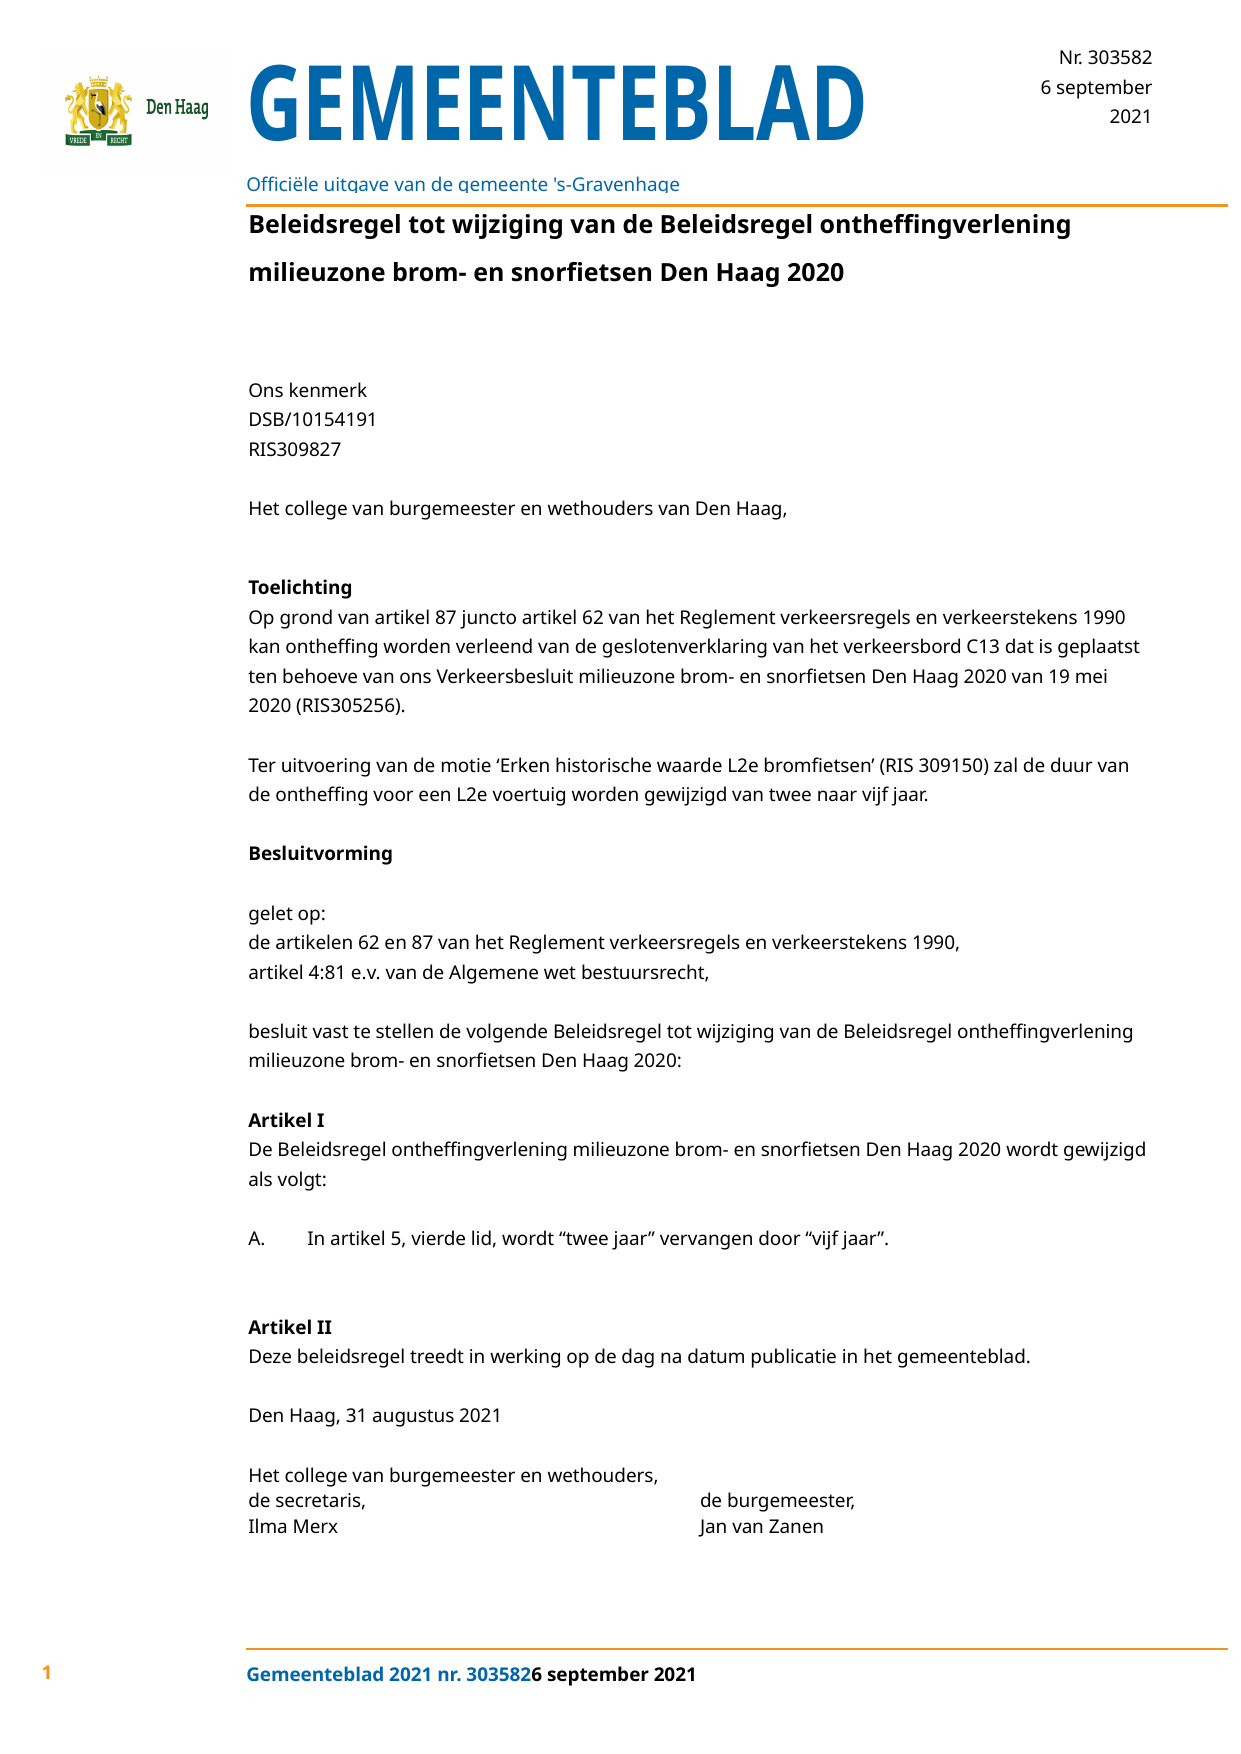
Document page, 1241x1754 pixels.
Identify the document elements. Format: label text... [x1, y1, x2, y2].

table_header [700, 1462, 1152, 1488]
text Ter uitvoering van de motie ‘Erken historische waarde L2e bromfietsen’ (RIS 309150) zal de duur van de ontheffing voor een L2e voertuig worden gewijzigd van twee naar vijf jaar. [248, 752, 1152, 807]
text Deze beleidsregel treedt in werking op de dag na datum publicatie in het gemeenteblad. [248, 1343, 1152, 1369]
text Ons kenmerk [248, 377, 1152, 403]
text Den Haag, 31 augustus 2021 [248, 1403, 1152, 1428]
text Besluitvorming [248, 841, 1152, 866]
list In artikel 5, vierde lid, wordt “twee jaar” vervangen door “vijf jaar”. [248, 1225, 1152, 1251]
table_header Het college van burgemeester en wethouders, [248, 1462, 700, 1488]
text de artikelen 62 en 87 van het Reglement verkeersregels en verkeerstekens 1990, [248, 929, 1152, 955]
table_cell de burgemeester, [700, 1488, 1152, 1513]
text Toelichting [248, 574, 1152, 600]
text besluit vast te stellen de volgende Beleidsregel tot wijziging van de Beleidsregel ontheffingverlening milieuzone brom- en snorfietsen Den Haag 2020: [248, 1018, 1152, 1073]
table_cell Jan van Zanen [700, 1513, 1152, 1539]
table_cell de secretaris, [248, 1488, 700, 1513]
text Op grond van artikel 87 juncto artikel 62 van het Reglement verkeersregels en verkeerstekens 1990 kan ontheffing worden verleend van de geslotenverklaring van het verkeersbord C13 dat is geplaatst ten behoeve van ons Verkeersbesluit milieuzone brom- en snorfietsen Den Haag 2020 van 19 mei 2020 (RIS305256). [248, 604, 1152, 718]
text De Beleidsregel ontheffingverlening milieuzone brom- en snorfietsen Den Haag 2020 wordt gewijzigd als volgt: [248, 1136, 1152, 1192]
text DSB/10154191 [248, 407, 1152, 432]
text Het college van burgemeester en wethouders van Den Haag, [248, 495, 1152, 521]
text RIS309827 [248, 436, 1152, 462]
table_cell Ilma Merx [248, 1513, 700, 1539]
picture [41, 47, 231, 172]
text gelet op: [248, 900, 1152, 925]
text Beleidsregel tot wijziging van de Beleidsregel ontheffingverlening milieuzone brom- en snorfietsen Den Haag 2020 [248, 207, 1152, 288]
text Artikel I [248, 1107, 1152, 1132]
text Artikel II [248, 1314, 1152, 1339]
text artikel 4:81 e.v. van de Algemene wet bestuursrecht, [248, 959, 1152, 984]
